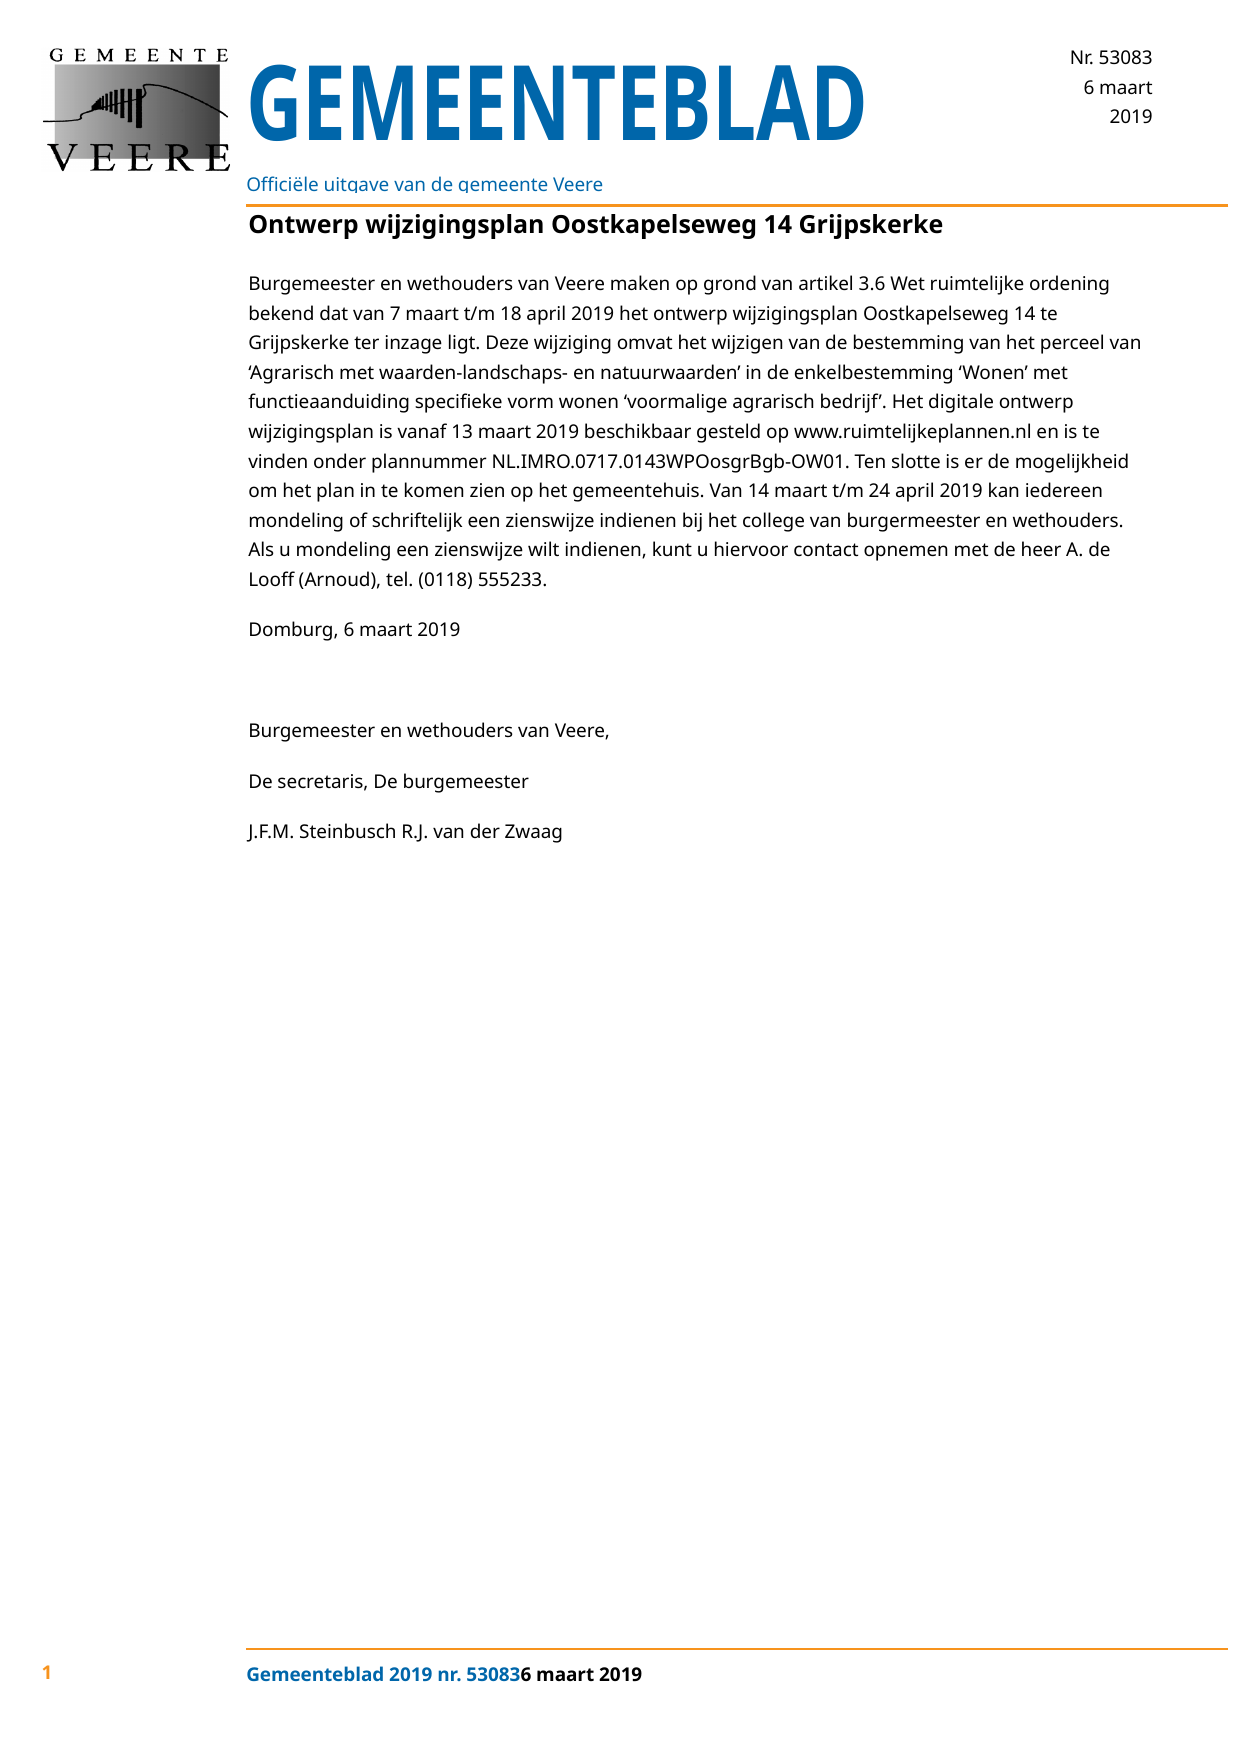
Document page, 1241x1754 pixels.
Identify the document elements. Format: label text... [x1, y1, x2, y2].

picture [41, 47, 231, 172]
text Ontwerp wijzigingsplan Oostkapelseweg 14 Grijpskerke [248, 207, 1152, 241]
text De secretaris, De burgemeester [248, 768, 1152, 793]
text J.F.M. Steinbusch R.J. van der Zwaag [248, 818, 1152, 844]
text Domburg, 6 maart 2019 [248, 617, 1152, 642]
text Burgemeester en wethouders van Veere maken op grond van artikel 3.6 Wet ruimtelijke ordening bekend dat van 7 maart t/m 18 april 2019 het ontwerp wijzigingsplan Oostkapelseweg 14 te Grijpskerke ter inzage ligt. Deze wijziging omvat het wijzigen van de bestemming van het perceel van ‘Agrarisch met waarden-landschaps- en natuurwaarden’ in de enkelbestemming ‘Wonen’ met functieaanduiding specifieke vorm wonen ‘voormalige agrarisch bedrijf’. Het digitale ontwerp wijzigingsplan is vanaf 13 maart 2019 beschikbaar gesteld op www.ruimtelijkeplannen.nl en is te vinden onder plannummer NL.IMRO.0717.0143WPOosgrBgb-OW01. Ten slotte is er de mogelijkheid om het plan in te komen zien op het gemeentehuis. Van 14 maart t/m 24 april 2019 kan iedereen mondeling of schriftelijk een zienswijze indienen bij het college van burgermeester en wethouders. Als u mondeling een zienswijze wilt indienen, kunt u hiervoor contact opnemen met de heer A. de Looff (Arnoud), tel. (0118) 555233. [248, 270, 1152, 592]
text Burgemeester en wethouders van Veere, [248, 717, 1152, 743]
